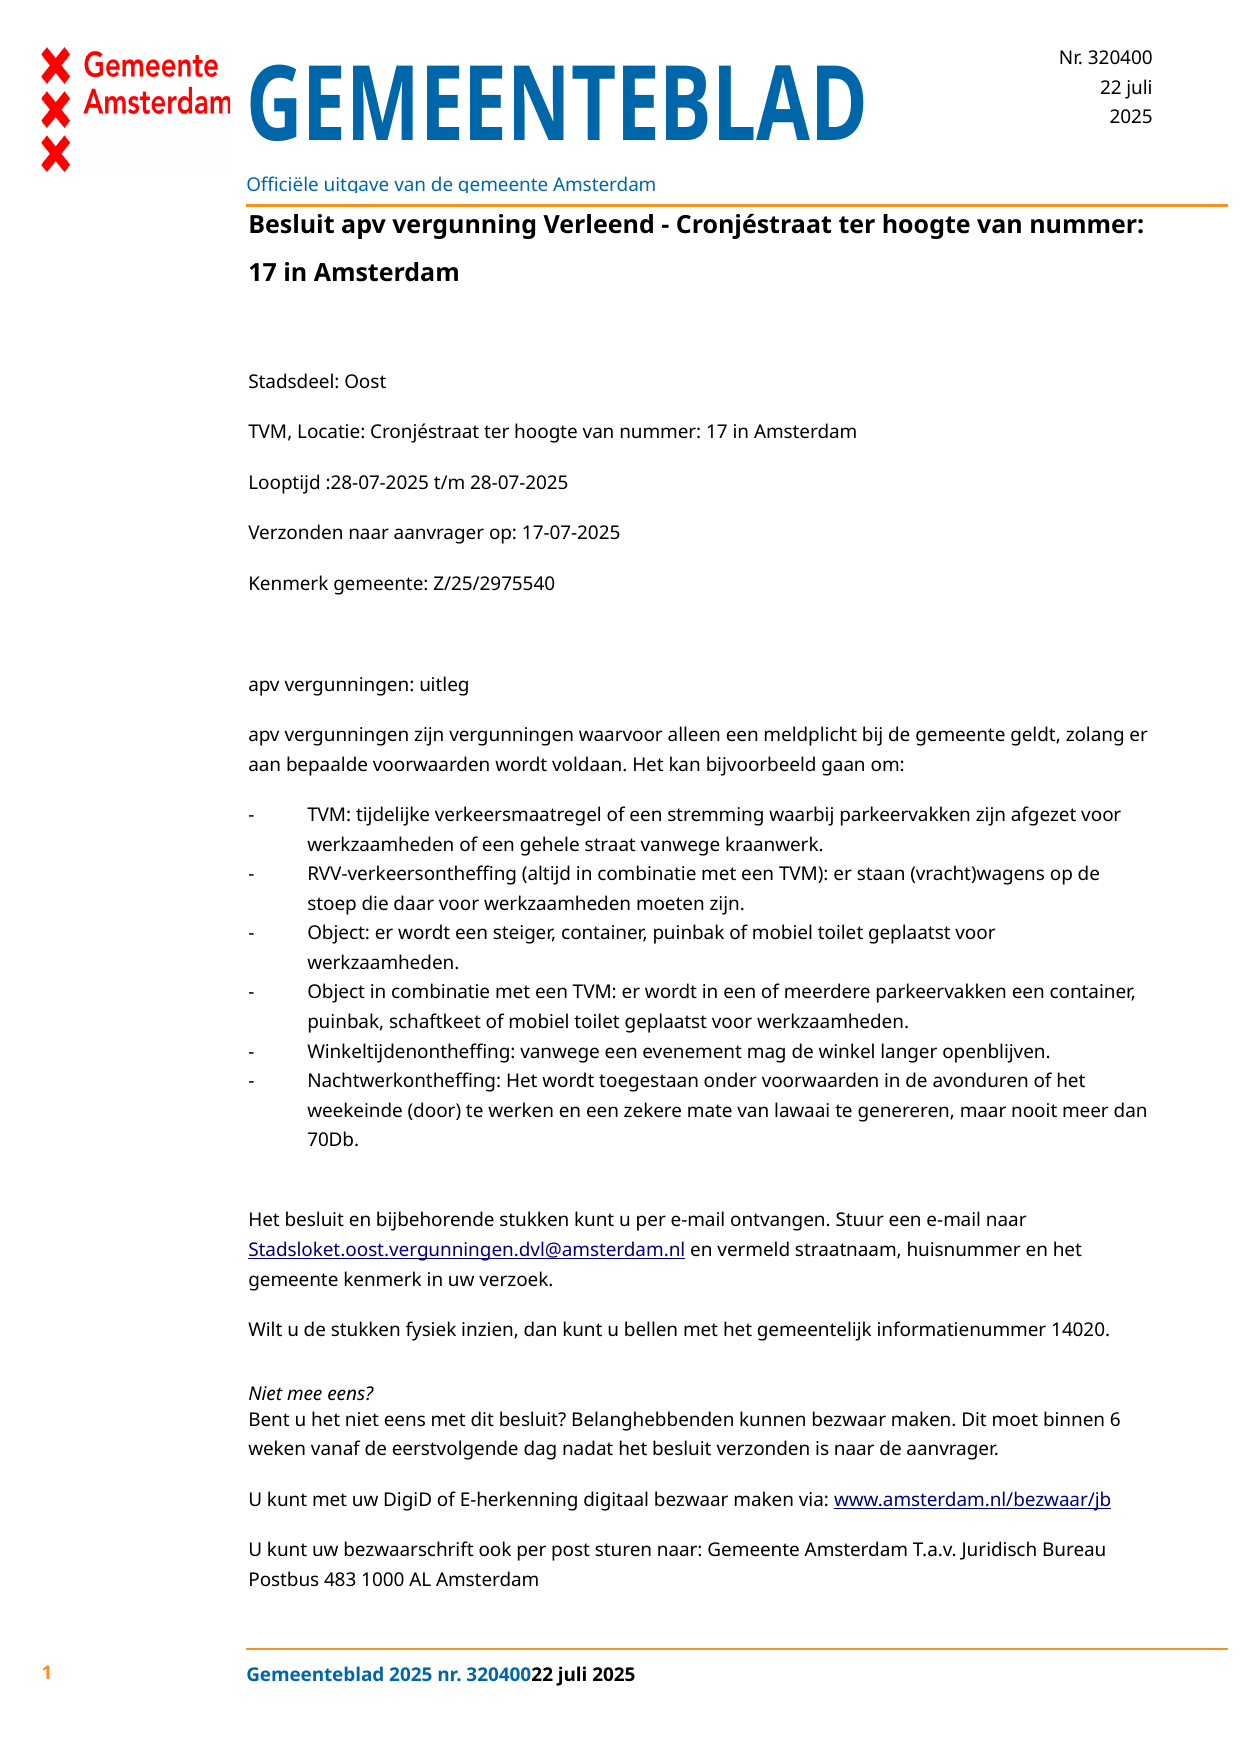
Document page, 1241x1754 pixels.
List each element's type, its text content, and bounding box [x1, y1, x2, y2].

text apv vergunningen zijn vergunningen waarvoor alleen een meldplicht bij de gemeente geldt, zolang er aan bepaalde voorwaarden wordt voldaan. Het kan bijvoorbeeld gaan om: [248, 721, 1152, 777]
text Verzonden naar aanvrager op: 17-07-2025 [248, 519, 1152, 545]
text Niet mee eens? [248, 1380, 1152, 1406]
text Stadsdeel: Oost [248, 368, 1152, 394]
list TVM: tijdelijke verkeersmaatregel of een stremming waarbij parkeervakken zijn afgezet voor werkzaamheden of een gehele straat vanwege kraanwerk. [248, 801, 1152, 857]
text Wilt u de stukken fysiek inzien, dan kunt u bellen met het gemeentelijk informatienummer 14020. [248, 1316, 1152, 1342]
text apv vergunningen: uitleg [248, 671, 1152, 697]
text Het besluit en bijbehorende stukken kunt u per e-mail ontvangen. Stuur een e-mail naar Stadsloket.oost.vergunningen.dvl@amsterdam.nl en vermeld straatnaam, huisnummer en het gemeente kenmerk in uw verzoek. [248, 1207, 1152, 1292]
text TVM, Locatie: Cronjéstraat ter hoogte van nummer: 17 in Amsterdam [248, 419, 1152, 444]
list Winkeltijdenontheffing: vanwege een evenement mag de winkel langer openblijven. [248, 1038, 1152, 1064]
list Nachtwerkontheffing: Het wordt toegestaan onder voorwaarden in de avonduren of het weekeinde (door) te werken en een zekere mate van lawaai te genereren, maar nooit meer dan 70Db. [248, 1067, 1152, 1152]
text U kunt met uw DigiD of E-herkenning digitaal bezwaar maken via: www.amsterdam.nl/bezwaar/jb [248, 1486, 1152, 1512]
text Looptijd :28-07-2025 t/m 28-07-2025 [248, 469, 1152, 495]
list RVV-verkeersontheffing (altijd in combinatie met een TVM): er staan (vracht)wagens op de stoep die daar voor werkzaamheden moeten zijn. [248, 860, 1152, 916]
text Kenmerk gemeente: Z/25/2975540 [248, 570, 1152, 596]
list Object in combinatie met een TVM: er wordt in een of meerdere parkeervakken een container, puinbak, schaftkeet of mobiel toilet geplaatst voor werkzaamheden. [248, 979, 1152, 1034]
text U kunt uw bezwaarschrift ook per post sturen naar: Gemeente Amsterdam T.a.v. Juridisch Bureau Postbus 483 1000 AL Amsterdam [248, 1536, 1152, 1592]
text Bent u het niet eens met dit besluit? Belanghebbenden kunnen bezwaar maken. Dit moet binnen 6 weken vanaf de eerstvolgende dag nadat het besluit verzonden is naar de aanvrager. [248, 1406, 1152, 1461]
picture [41, 47, 231, 172]
list Object: er wordt een steiger, container, puinbak of mobiel toilet geplaatst voor werkzaamheden. [248, 919, 1152, 975]
text Besluit apv vergunning Verleend - Cronjéstraat ter hoogte van nummer: 17 in Amsterdam [248, 207, 1152, 288]
